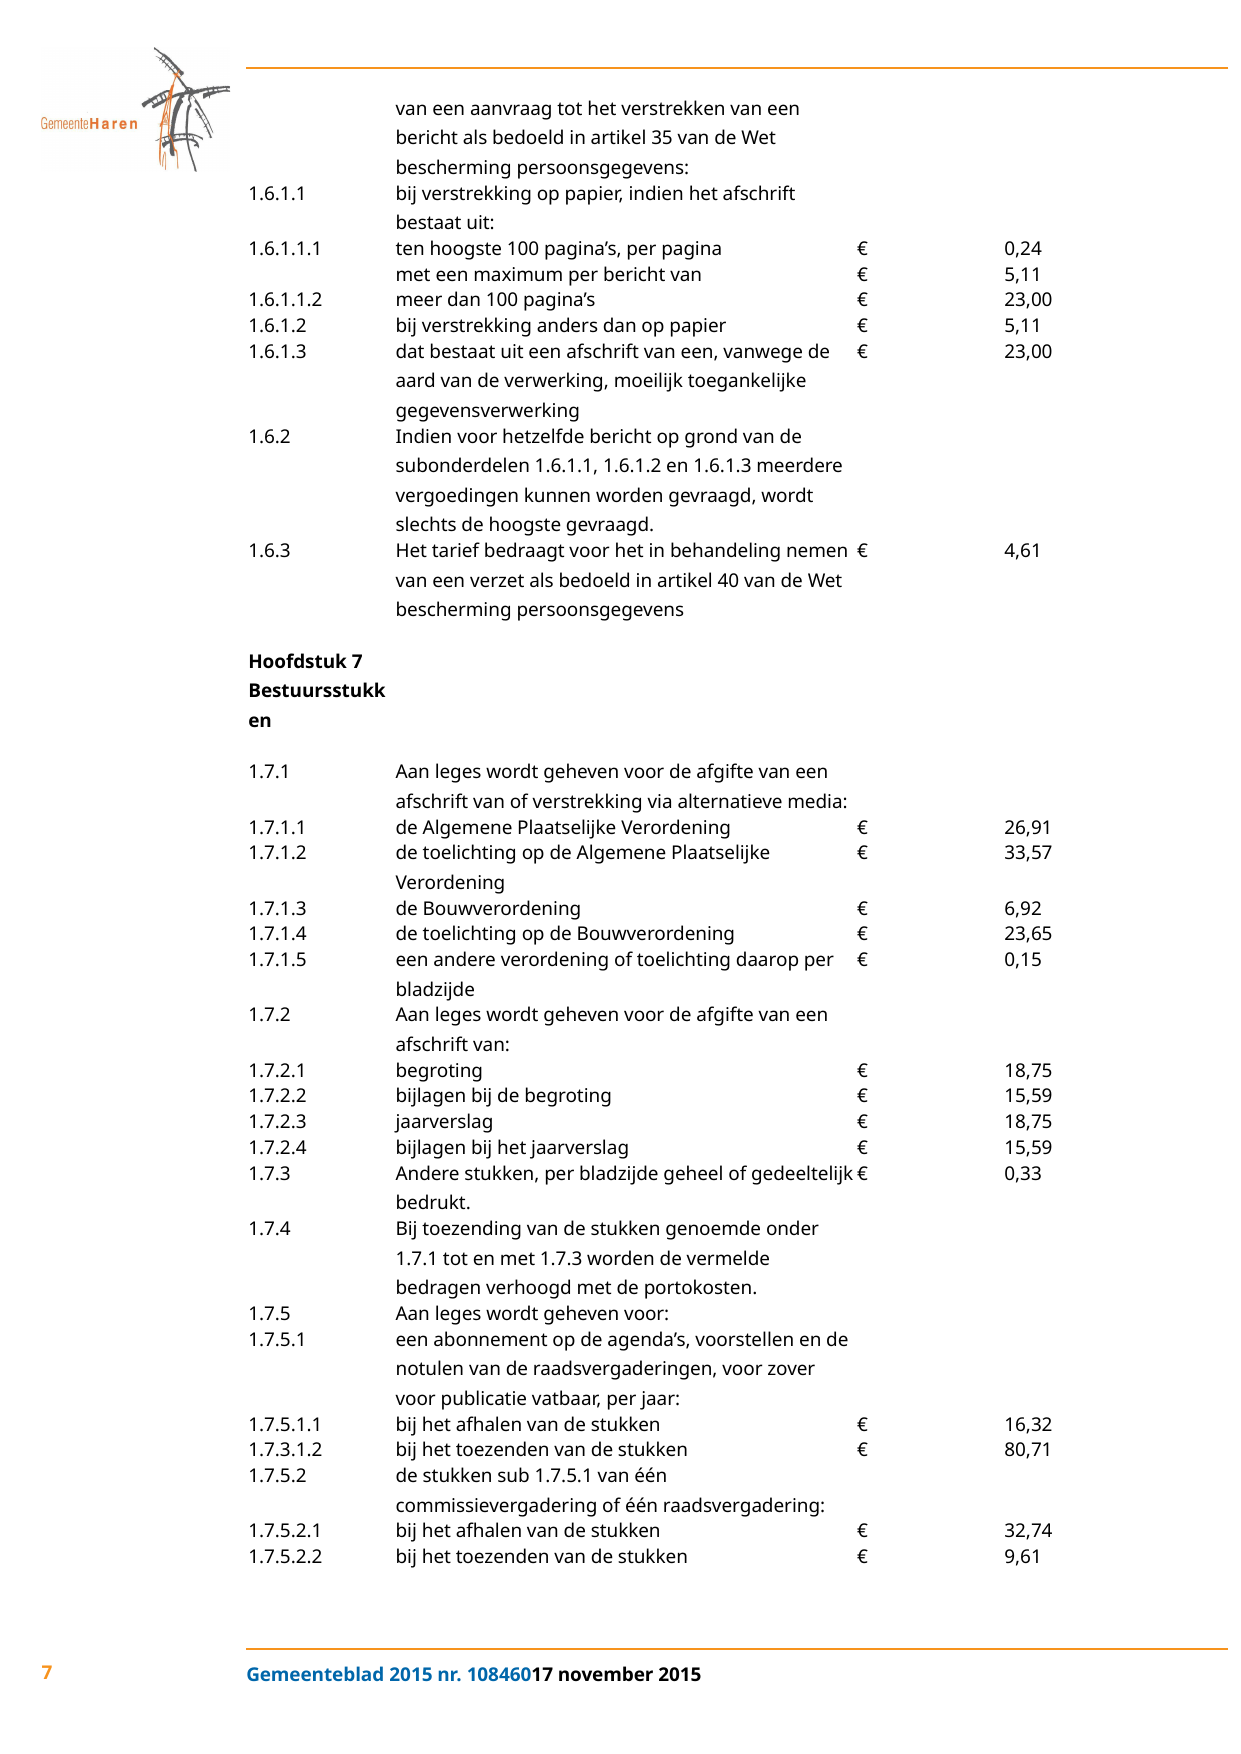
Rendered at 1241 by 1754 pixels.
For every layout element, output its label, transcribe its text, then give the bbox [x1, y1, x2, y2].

table_cell Bij toezending van de stukken genoemde onder 1.7.1 tot en met 1.7.3 worden de vermelde bedragen verhoogd met de portokosten. [395, 1215, 857, 1300]
table_cell € [857, 312, 1004, 338]
table_cell met een maximum per bericht van [395, 261, 857, 286]
table_cell 1.7.5.2.1 [248, 1518, 395, 1543]
table_cell [1004, 1215, 1152, 1300]
table_cell Hoofdstuk 7 Bestuursstukken [248, 648, 395, 733]
table_cell 1.7.5.2.2 [248, 1543, 395, 1569]
table_cell 1.6.1.1 [248, 180, 395, 235]
table_cell [395, 648, 857, 733]
table_cell [857, 1462, 1004, 1517]
table_cell 1.7.2.1 [248, 1057, 395, 1083]
table_cell 15,59 [1004, 1134, 1152, 1160]
table_cell jaarverslag [395, 1109, 857, 1134]
table_cell Indien voor hetzelfde bericht op grond van de subonderdelen 1.6.1.1, 1.6.1.2 en 1.6.1.3 meerdere vergoedingen kunnen worden gevraagd, wordt slechts de hoogste gevraagd. [395, 423, 857, 537]
table_cell [857, 1326, 1004, 1411]
table_cell [395, 1569, 857, 1595]
table_cell 32,74 [1004, 1518, 1152, 1543]
table_cell bijlagen bij het jaarverslag [395, 1134, 857, 1160]
table_cell € [857, 895, 1004, 921]
table_cell € [857, 1411, 1004, 1436]
table_cell 1.7.5.2 [248, 1462, 395, 1517]
table_cell 1.6.2 [248, 423, 395, 537]
table_cell [1004, 622, 1152, 648]
table_cell [1004, 1462, 1152, 1517]
table_cell 1.7.5 [248, 1300, 395, 1326]
table_cell 80,71 [1004, 1436, 1152, 1462]
table_cell 0,33 [1004, 1160, 1152, 1215]
table_cell bij het toezenden van de stukken [395, 1436, 857, 1462]
table_cell [395, 733, 857, 758]
table_cell [857, 733, 1004, 758]
table_cell 1.7.1.4 [248, 921, 395, 946]
table_cell 18,75 [1004, 1109, 1152, 1134]
table_cell de Bouwverordening [395, 895, 857, 921]
table_cell 26,91 [1004, 814, 1152, 839]
table_cell Het tarief bedraagt voor het in behandeling nemen van een verzet als bedoeld in artikel 40 van de Wet bescherming persoonsgegevens [395, 537, 857, 622]
table_cell [1004, 95, 1152, 180]
table_cell 23,00 [1004, 338, 1152, 423]
table_cell [1004, 1300, 1152, 1326]
table_cell € [857, 814, 1004, 839]
table_cell € [857, 946, 1004, 1002]
table_cell 1.6.1.1.1 [248, 235, 395, 261]
table_cell Andere stukken, per bladzijde geheel of gedeeltelijk bedrukt. [395, 1160, 857, 1215]
table_cell € [857, 537, 1004, 622]
table_cell de toelichting op de Algemene Plaatselijke Verordening [395, 840, 857, 895]
table_cell € [857, 921, 1004, 946]
table_cell [248, 1569, 395, 1595]
table_cell [395, 622, 857, 648]
table_cell [857, 423, 1004, 537]
table_cell dat bestaat uit een afschrift van een, vanwege de aard van de verwerking, moeilijk toegankelijke gegevensverwerking [395, 338, 857, 423]
table_cell € [857, 286, 1004, 312]
table_cell 0,24 [1004, 235, 1152, 261]
table_cell [857, 95, 1004, 180]
table_cell € [857, 1109, 1004, 1134]
table_cell van een aanvraag tot het verstrekken van een bericht als bedoeld in artikel 35 van de Wet bescherming persoonsgegevens: [395, 95, 857, 180]
table_cell 4,61 [1004, 537, 1152, 622]
table_cell [1004, 1002, 1152, 1057]
table_cell € [857, 840, 1004, 895]
table_cell [857, 1002, 1004, 1057]
table_cell [1004, 423, 1152, 537]
table_cell 1.7.3.1.2 [248, 1436, 395, 1462]
table_cell de stukken sub 1.7.5.1 van één commissievergadering of één raadsvergadering: [395, 1462, 857, 1517]
table_cell [857, 759, 1004, 814]
table_cell 15,59 [1004, 1083, 1152, 1108]
table_cell de Algemene Plaatselijke Verordening [395, 814, 857, 839]
table_cell 1.7.2.2 [248, 1083, 395, 1108]
table_cell 1.6.1.1.2 [248, 286, 395, 312]
table_cell [857, 622, 1004, 648]
table_cell [248, 95, 395, 180]
table_cell bij verstrekking op papier, indien het afschrift bestaat uit: [395, 180, 857, 235]
table_cell 23,00 [1004, 286, 1152, 312]
table_cell [1004, 180, 1152, 235]
table_cell 33,57 [1004, 840, 1152, 895]
table_cell Aan leges wordt geheven voor: [395, 1300, 857, 1326]
table_cell 5,11 [1004, 261, 1152, 286]
table_cell 5,11 [1004, 312, 1152, 338]
table_cell [1004, 1326, 1152, 1411]
table_cell € [857, 1436, 1004, 1462]
table_cell een abonnement op de agenda’s, voorstellen en de notulen van de raadsvergaderingen, voor zover voor publicatie vatbaar, per jaar: [395, 1326, 857, 1411]
picture [41, 47, 231, 172]
table_cell [248, 261, 395, 286]
table_cell 1.7.2.3 [248, 1109, 395, 1134]
table_cell Aan leges wordt geheven voor de afgifte van een afschrift van of verstrekking via alternatieve media: [395, 759, 857, 814]
table_cell [857, 1569, 1004, 1595]
table_cell 1.7.5.1.1 [248, 1411, 395, 1436]
table_cell 18,75 [1004, 1057, 1152, 1083]
table_cell bij verstrekking anders dan op papier [395, 312, 857, 338]
table_cell € [857, 1083, 1004, 1108]
table_cell € [857, 1134, 1004, 1160]
table_cell bij het afhalen van de stukken [395, 1518, 857, 1543]
table_cell [1004, 1569, 1152, 1595]
table_cell Aan leges wordt geheven voor de afgifte van een afschrift van: [395, 1002, 857, 1057]
table_cell de toelichting op de Bouwverordening [395, 921, 857, 946]
table_cell 1.7.1.5 [248, 946, 395, 1002]
table_cell [857, 180, 1004, 235]
table_cell € [857, 261, 1004, 286]
table_cell 1.7.4 [248, 1215, 395, 1300]
table_cell 1.7.1.1 [248, 814, 395, 839]
table_cell 1.7.3 [248, 1160, 395, 1215]
table_cell 1.6.3 [248, 537, 395, 622]
table_cell ten hoogste 100 pagina’s, per pagina [395, 235, 857, 261]
table_cell 1.6.1.3 [248, 338, 395, 423]
table_cell 9,61 [1004, 1543, 1152, 1569]
table_cell € [857, 1543, 1004, 1569]
table_cell begroting [395, 1057, 857, 1083]
table_cell bij het toezenden van de stukken [395, 1543, 857, 1569]
table_cell bijlagen bij de begroting [395, 1083, 857, 1108]
table_cell [1004, 733, 1152, 758]
table_cell meer dan 100 pagina’s [395, 286, 857, 312]
table_cell [248, 622, 395, 648]
table_cell [248, 733, 395, 758]
table_cell 1.7.2 [248, 1002, 395, 1057]
table_cell € [857, 1057, 1004, 1083]
table_cell 1.7.1 [248, 759, 395, 814]
table_cell [1004, 759, 1152, 814]
table_cell € [857, 1518, 1004, 1543]
table_cell 16,32 [1004, 1411, 1152, 1436]
table_cell € [857, 1160, 1004, 1215]
table_cell een andere verordening of toelichting daarop per bladzijde [395, 946, 857, 1002]
table_cell 1.7.5.1 [248, 1326, 395, 1411]
table_cell € [857, 235, 1004, 261]
table_cell 1.7.1.2 [248, 840, 395, 895]
table_cell [857, 648, 1004, 733]
table_cell € [857, 338, 1004, 423]
table_cell 23,65 [1004, 921, 1152, 946]
table_cell 1.7.1.3 [248, 895, 395, 921]
table_cell [857, 1215, 1004, 1300]
table_cell [857, 1300, 1004, 1326]
table_cell 1.7.2.4 [248, 1134, 395, 1160]
table_cell 1.6.1.2 [248, 312, 395, 338]
table_cell bij het afhalen van de stukken [395, 1411, 857, 1436]
table_cell 0,15 [1004, 946, 1152, 1002]
table_cell 6,92 [1004, 895, 1152, 921]
